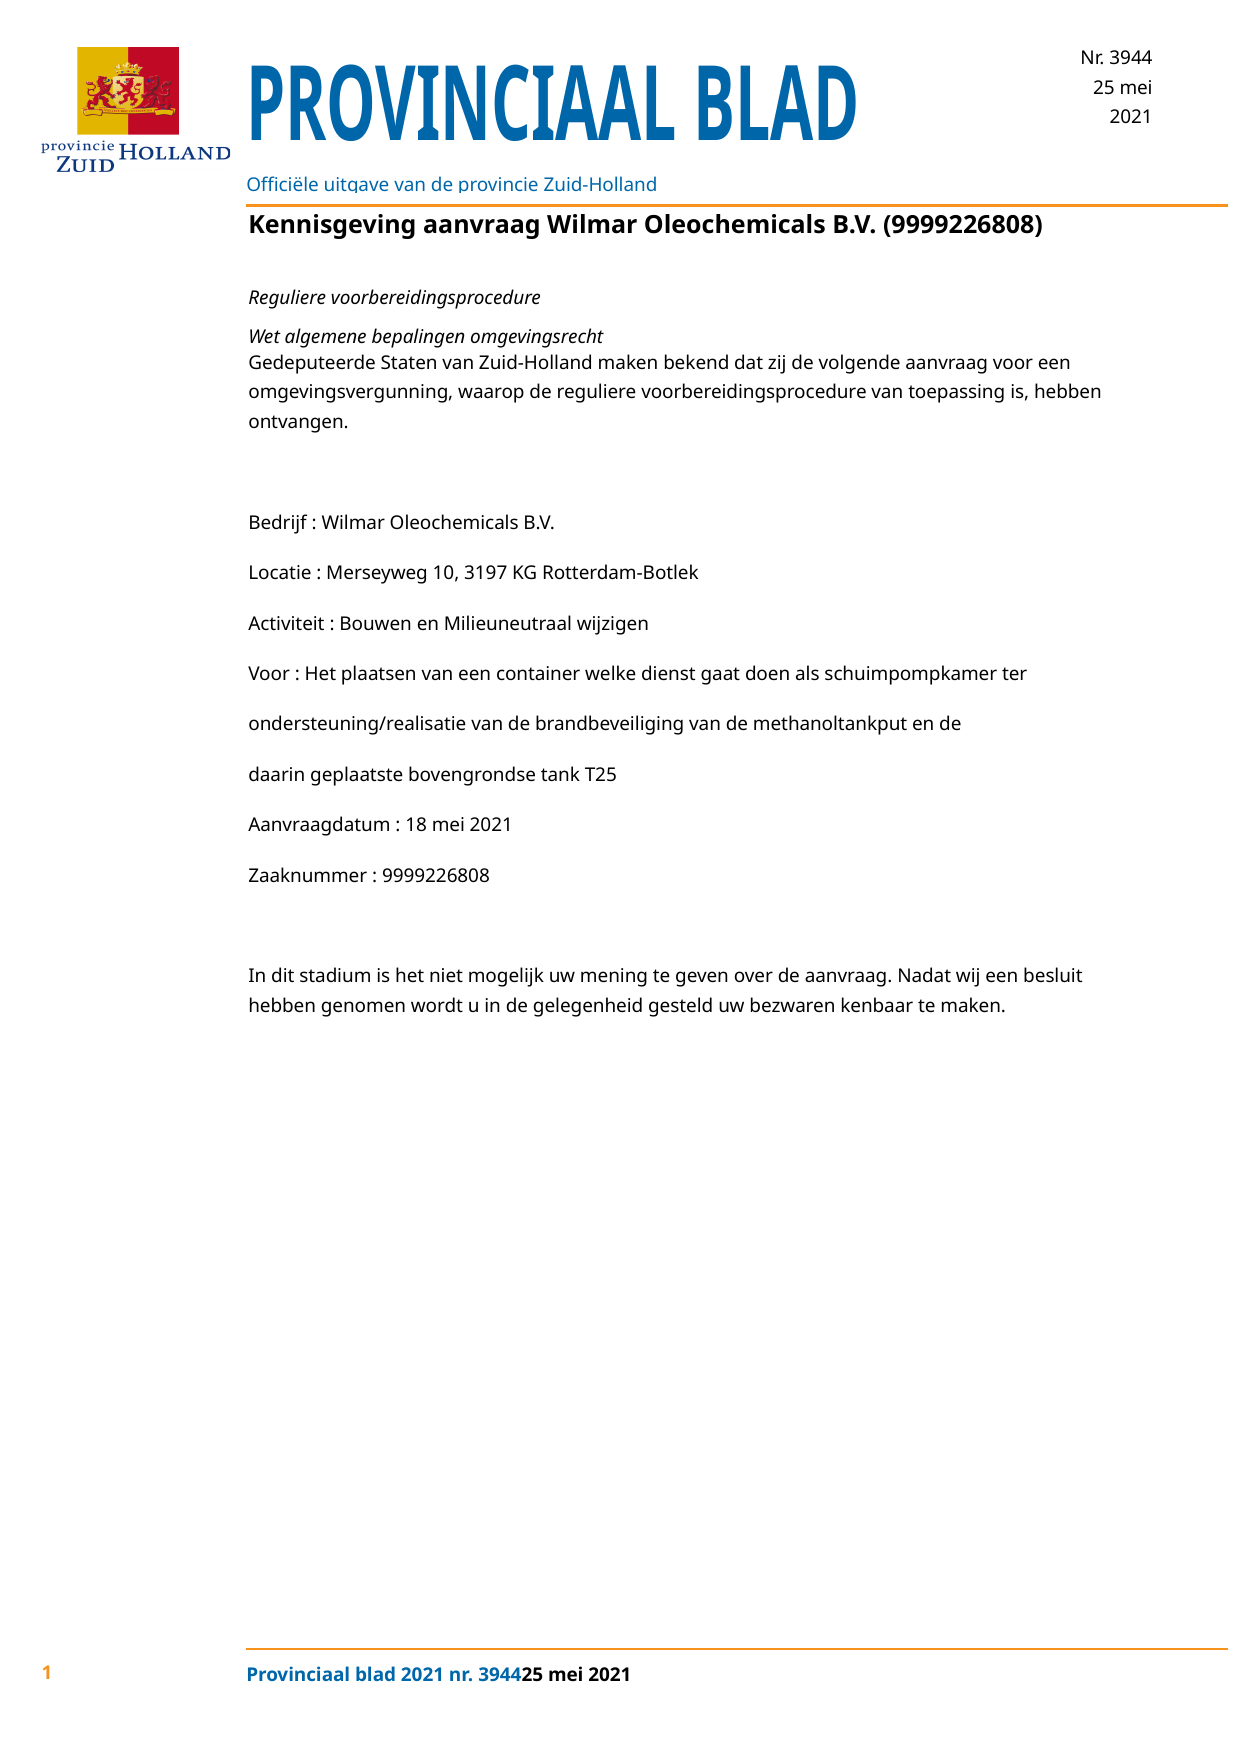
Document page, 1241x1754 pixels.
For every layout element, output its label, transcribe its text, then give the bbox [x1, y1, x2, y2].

text Gedeputeerde Staten van Zuid-Holland maken bekend dat zij de volgende aanvraag voor een omgevingsvergunning, waarop de reguliere voorbereidingsprocedure van toepassing is, hebben ontvangen. [248, 349, 1152, 434]
text ondersteuning/realisatie van de brandbeveiliging van de methanoltankput en de [248, 711, 1152, 736]
text Aanvraagdatum : 18 mei 2021 [248, 811, 1152, 837]
picture [41, 47, 231, 172]
text Bedrijf : Wilmar Oleochemicals B.V. [248, 509, 1152, 534]
text Locatie : Merseyweg 10, 3197 KG Rotterdam-Botlek [248, 559, 1152, 585]
text Reguliere voorbereidingsprocedure [248, 284, 1152, 309]
text daarin geplaatste bovengrondse tank T25 [248, 761, 1152, 787]
text Activiteit : Bouwen en Milieuneutraal wijzigen [248, 610, 1152, 635]
text Kennisgeving aanvraag Wilmar Oleochemicals B.V. (9999226808) [248, 207, 1152, 241]
text In dit stadium is het niet mogelijk uw mening te geven over de aanvraag. Nadat wij een besluit hebben genomen wordt u in de gelegenheid gesteld uw bezwaren kenbaar te maken. [248, 963, 1152, 1018]
text Wet algemene bepalingen omgevingsrecht [248, 323, 1152, 349]
text Voor : Het plaatsen van een container welke dienst gaat doen als schuimpompkamer ter [248, 660, 1152, 686]
text Zaaknummer : 9999226808 [248, 862, 1152, 887]
